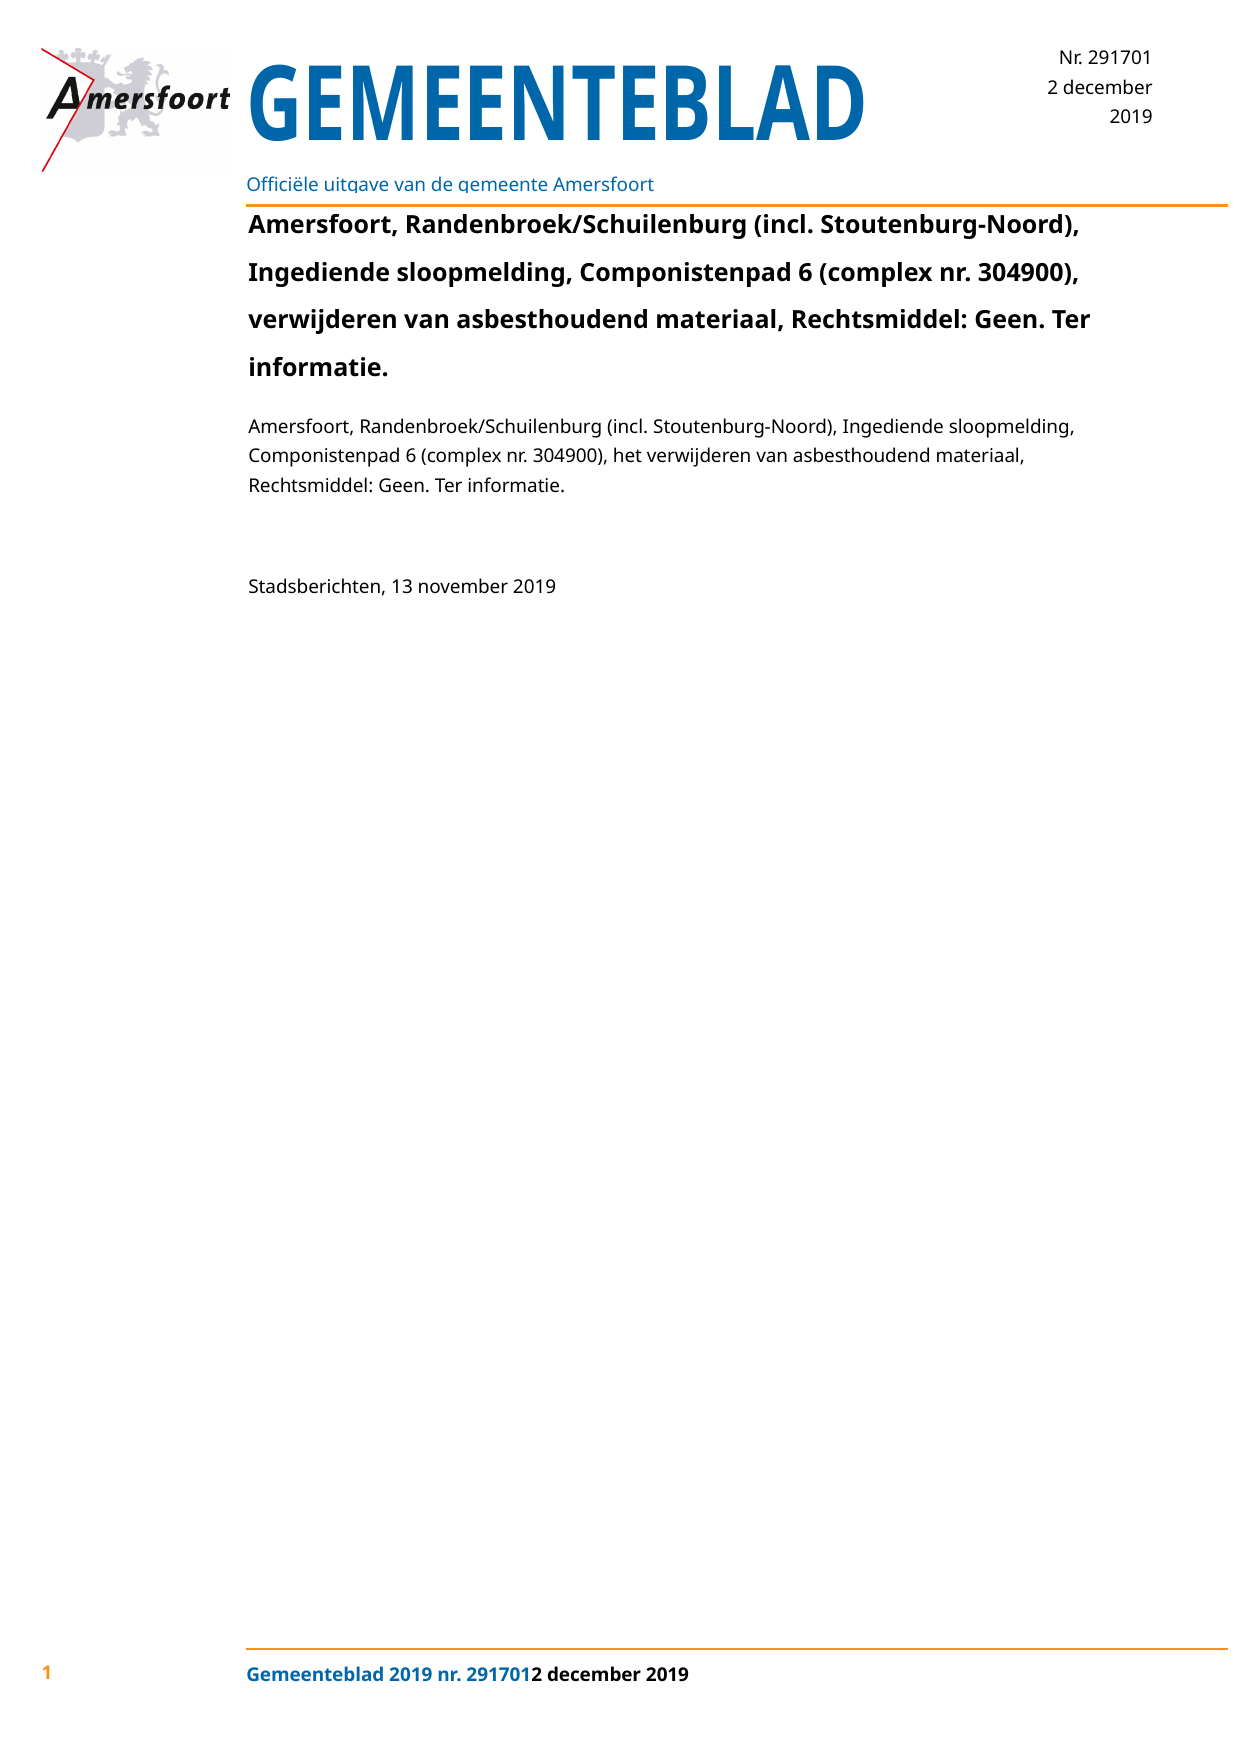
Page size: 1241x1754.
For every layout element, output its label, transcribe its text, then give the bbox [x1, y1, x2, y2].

text Amersfoort, Randenbroek/Schuilenburg (incl. Stoutenburg-Noord), Ingediende sloopmelding, Componistenpad 6 (complex nr. 304900), het verwijderen van asbesthoudend materiaal, Rechtsmiddel: Geen. Ter informatie. [248, 413, 1152, 498]
text Amersfoort, Randenbroek/Schuilenburg (incl. Stoutenburg-Noord), Ingediende sloopmelding, Componistenpad 6 (complex nr. 304900), verwijderen van asbesthoudend materiaal, Rechtsmiddel: Geen. Ter informatie. [248, 207, 1152, 384]
text Stadsberichten, 13 november 2019 [248, 573, 1152, 599]
picture [41, 47, 231, 172]
